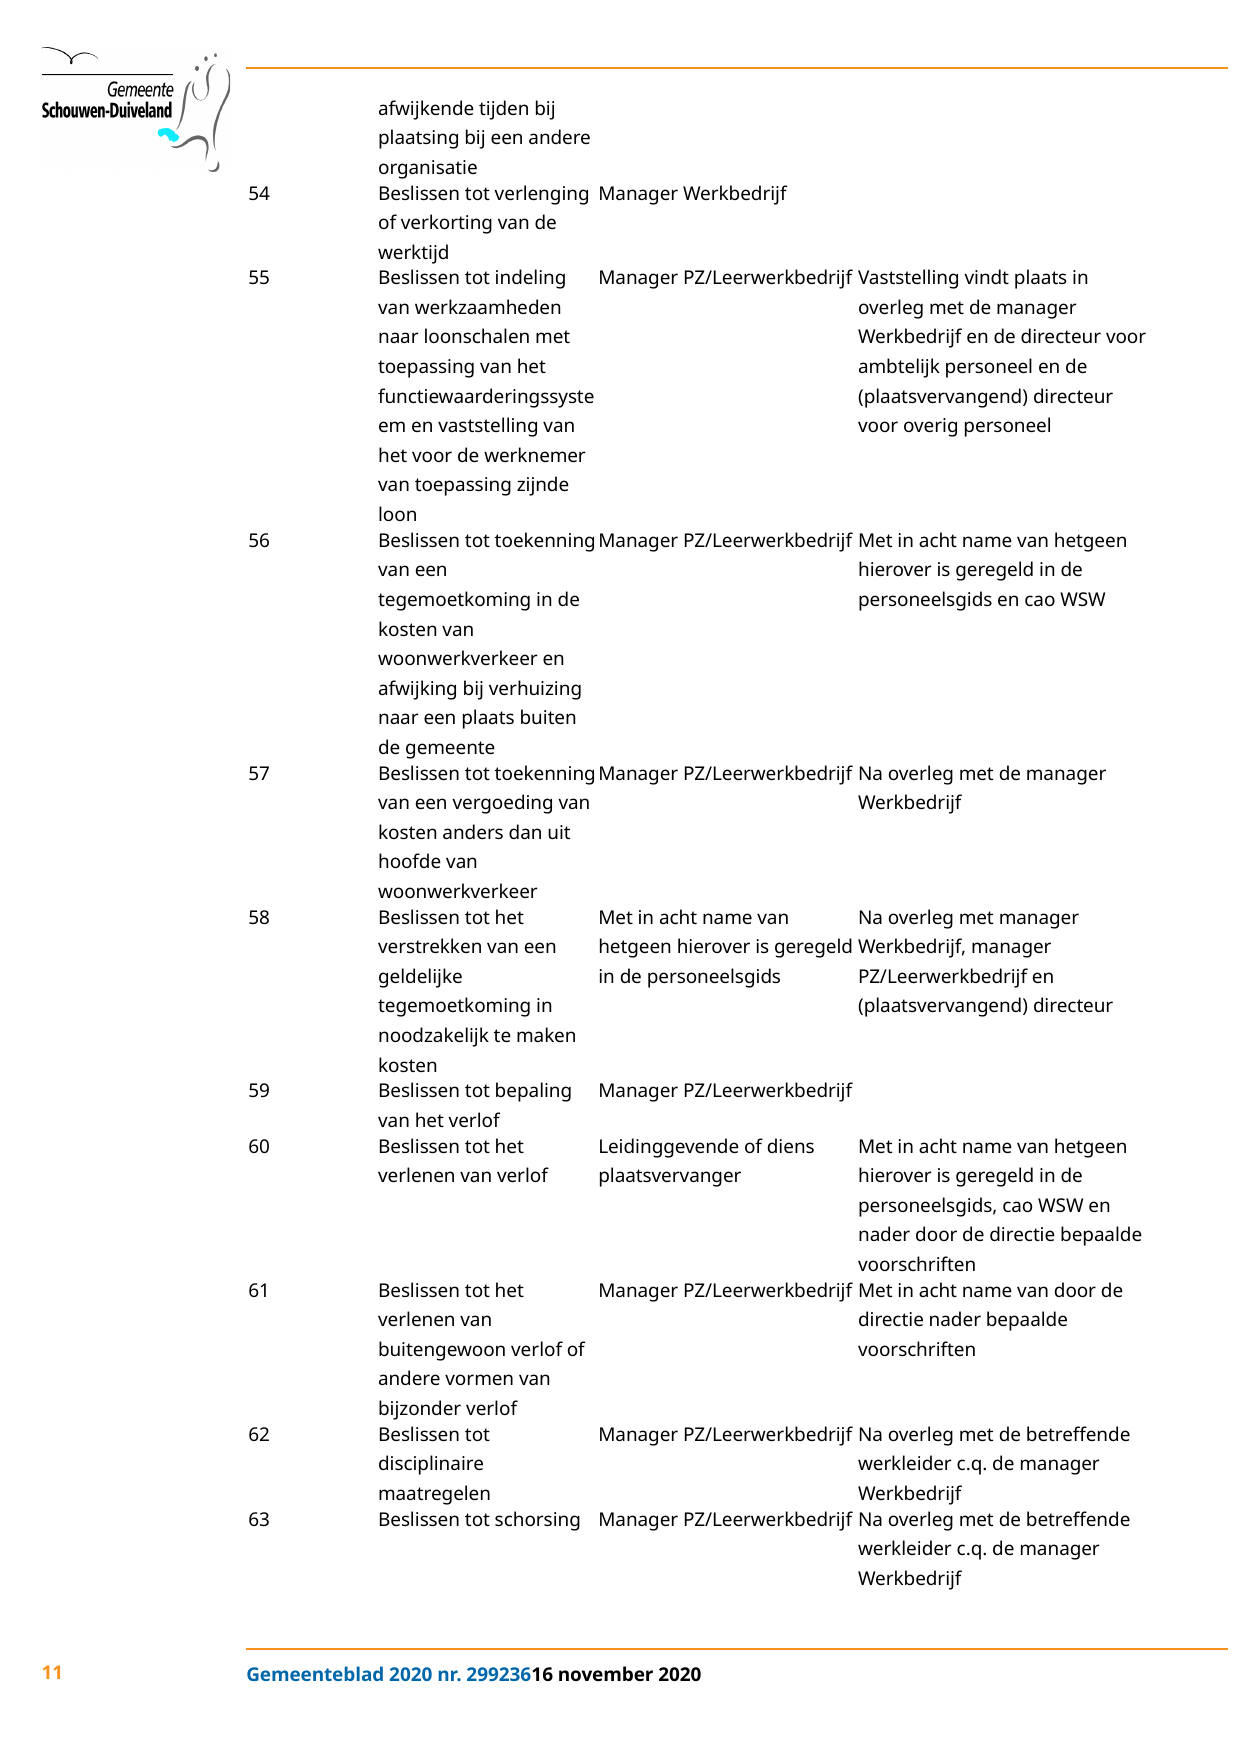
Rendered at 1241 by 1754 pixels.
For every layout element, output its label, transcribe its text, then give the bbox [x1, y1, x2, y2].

table_cell Manager PZ/Leerwerkbedrijf [598, 760, 858, 904]
table_cell [858, 1078, 1152, 1133]
table_cell 59 [248, 1078, 378, 1133]
table_cell Beslissen tot verlenging of verkorting van de werktijd [378, 180, 598, 264]
table_cell 61 [248, 1277, 378, 1421]
table_cell Beslissen tot het verstrekken van een geldelijke tegemoetkoming in noodzakelijk te maken kosten [378, 904, 598, 1077]
table_cell Beslissen tot schorsing [378, 1506, 598, 1591]
table_cell 60 [248, 1133, 378, 1277]
table_cell 55 [248, 265, 378, 527]
table_cell Na overleg met de betreffende werkleider c.q. de manager Werkbedrijf [858, 1421, 1152, 1506]
table_cell 58 [248, 904, 378, 1077]
table_cell Vaststelling vindt plaats in overleg met de manager Werkbedrijf en de directeur voor ambtelijk personeel en de (plaatsvervangend) directeur voor overig personeel [858, 265, 1152, 527]
table_cell 62 [248, 1421, 378, 1506]
table_cell [858, 180, 1152, 264]
table_cell Beslissen tot bepaling van het verlof [378, 1078, 598, 1133]
table_cell Manager Werkbedrijf [598, 180, 858, 264]
table_cell 63 [248, 1506, 378, 1591]
table_cell Manager PZ/Leerwerkbedrijf [598, 1421, 858, 1506]
table_cell Leidinggevende of diens plaatsvervanger [598, 1133, 858, 1277]
table_cell Na overleg met de manager Werkbedrijf [858, 760, 1152, 904]
table_cell 54 [248, 180, 378, 264]
table_cell Met in acht name van hetgeen hierover is geregeld in de personeelsgids, cao WSW en nader door de directie bepaalde voorschriften [858, 1133, 1152, 1277]
table_cell [598, 95, 858, 180]
table_cell [858, 95, 1152, 180]
table_cell Beslissen tot het verlenen van buitengewoon verlof of andere vormen van bijzonder verlof [378, 1277, 598, 1421]
table_cell Na overleg met de betreffende werkleider c.q. de manager Werkbedrijf [858, 1506, 1152, 1591]
table_cell 57 [248, 760, 378, 904]
table_cell Manager PZ/Leerwerkbedrijf [598, 527, 858, 760]
table_cell Beslissen tot toekenning van een tegemoetkoming in de kosten van woonwerkverkeer en afwijking bij verhuizing naar een plaats buiten de gemeente [378, 527, 598, 760]
table_cell Manager PZ/Leerwerkbedrijf [598, 1078, 858, 1133]
table_cell Na overleg met manager Werkbedrijf, manager PZ/Leerwerkbedrijf en (plaatsvervangend) directeur [858, 904, 1152, 1077]
table_cell [248, 95, 378, 180]
table_cell Manager PZ/Leerwerkbedrijf [598, 1506, 858, 1591]
table_cell afwijkende tijden bij plaatsing bij een andere organisatie [378, 95, 598, 180]
table_cell Beslissen tot disciplinaire maatregelen [378, 1421, 598, 1506]
table_cell Manager PZ/Leerwerkbedrijf [598, 265, 858, 527]
table_cell Met in acht name van hetgeen hierover is geregeld in de personeelsgids [598, 904, 858, 1077]
table_cell 56 [248, 527, 378, 760]
table_cell Beslissen tot het verlenen van verlof [378, 1133, 598, 1277]
table_cell Beslissen tot toekenning van een vergoeding van kosten anders dan uit hoofde van woonwerkverkeer [378, 760, 598, 904]
table_cell Beslissen tot indeling van werkzaamheden naar loonschalen met toepassing van het functiewaarderingssysteem en vaststelling van het voor de werknemer van toepassing zijnde loon [378, 265, 598, 527]
table_cell Met in acht name van hetgeen hierover is geregeld in de personeelsgids en cao WSW [858, 527, 1152, 760]
table_cell Manager PZ/Leerwerkbedrijf [598, 1277, 858, 1421]
picture [41, 47, 231, 172]
table_cell Met in acht name van door de directie nader bepaalde voorschriften [858, 1277, 1152, 1421]
